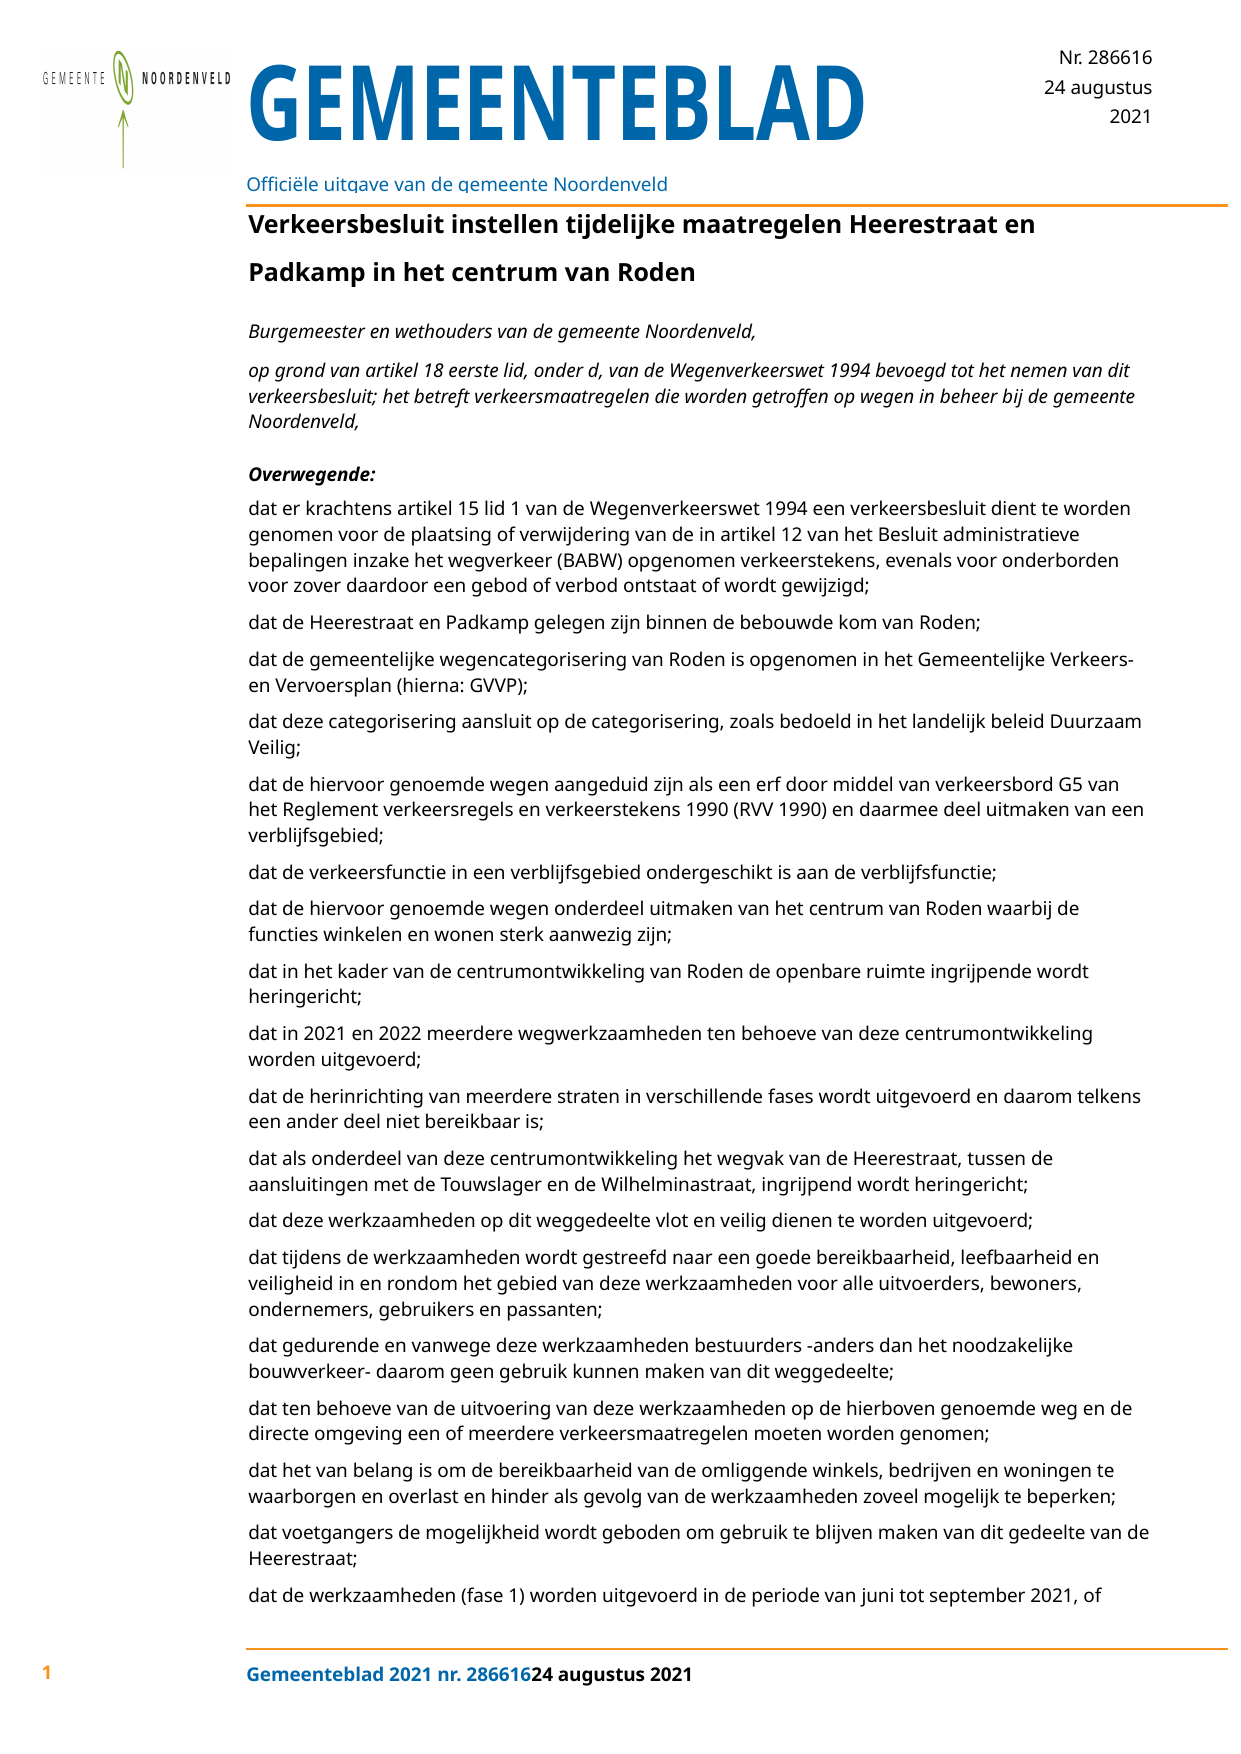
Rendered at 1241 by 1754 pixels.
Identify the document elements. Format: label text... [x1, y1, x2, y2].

text dat voetgangers de mogelijkheid wordt geboden om gebruik te blijven maken van dit gedeelte van de Heerestraat; [248, 1519, 1152, 1571]
text dat in het kader van de centrumontwikkeling van Roden de openbare ruimte ingrijpende wordt heringericht; [248, 958, 1152, 1009]
text dat ten behoeve van de uitvoering van deze werkzaamheden op de hierboven genoemde weg en de directe omgeving een of meerdere verkeersmaatregelen moeten worden genomen; [248, 1395, 1152, 1446]
text dat het van belang is om de bereikbaarheid van de omliggende winkels, bedrijven en woningen te waarborgen en overlast en hinder als gevolg van de werkzaamheden zoveel mogelijk te beperken; [248, 1457, 1152, 1509]
text op grond van artikel 18 eerste lid, onder d, van de Wegenverkeerswet 1994 bevoegd tot het nemen van dit verkeersbesluit; het betreft verkeersmaatregelen die worden getroffen op wegen in beheer bij de gemeente Noordenveld, [248, 357, 1152, 434]
text dat als onderdeel van deze centrumontwikkeling het wegvak van de Heerestraat, tussen de aansluitingen met de Touwslager en de Wilhelminastraat, ingrijpend wordt heringericht; [248, 1145, 1152, 1197]
text Overwegende: [248, 461, 1152, 487]
text dat deze werkzaamheden op dit weggedeelte vlot en veilig dienen te worden uitgevoerd; [248, 1208, 1152, 1233]
picture [41, 47, 231, 172]
text dat tijdens de werkzaamheden wordt gestreefd naar een goede bereikbaarheid, leefbaarheid en veiligheid in en rondom het gebied van deze werkzaamheden voor alle uitvoerders, bewoners, ondernemers, gebruikers en passanten; [248, 1244, 1152, 1321]
text dat gedurende en vanwege deze werkzaamheden bestuurders -anders dan het noodzakelijke bouwverkeer- daarom geen gebruik kunnen maken van dit weggedeelte; [248, 1332, 1152, 1384]
text dat de hiervoor genoemde wegen aangeduid zijn als een erf door middel van verkeersbord G5 van het Reglement verkeersregels en verkeerstekens 1990 (RVV 1990) en daarmee deel uitmaken van een verblijfsgebied; [248, 771, 1152, 848]
text dat de herinrichting van meerdere straten in verschillende fases wordt uitgevoerd en daarom telkens een ander deel niet bereikbaar is; [248, 1083, 1152, 1134]
text Burgemeester en wethouders van de gemeente Noordenveld, [248, 318, 1152, 344]
text Verkeersbesluit instellen tijdelijke maatregelen Heerestraat en Padkamp in het centrum van Roden [248, 207, 1152, 288]
text dat de gemeentelijke wegencategorisering van Roden is opgenomen in het Gemeentelijke Verkeers- en Vervoersplan (hierna: GVVP); [248, 646, 1152, 697]
text dat de verkeersfunctie in een verblijfsgebied ondergeschikt is aan de verblijfsfunctie; [248, 859, 1152, 885]
text dat er krachtens artikel 15 lid 1 van de Wegenverkeerswet 1994 een verkeersbesluit dient te worden genomen voor de plaatsing of verwijdering van de in artikel 12 van het Besluit administratieve bepalingen inzake het wegverkeer (BABW) opgenomen verkeerstekens, evenals voor onderborden voor zover daardoor een gebod of verbod ontstaat of wordt gewijzigd; [248, 496, 1152, 598]
text dat de werkzaamheden (fase 1) worden uitgevoerd in de periode van juni tot september 2021, of [248, 1582, 1152, 1608]
text dat de Heerestraat en Padkamp gelegen zijn binnen de bebouwde kom van Roden; [248, 609, 1152, 635]
text dat deze categorisering aansluit op de categorisering, zoals bedoeld in het landelijk beleid Duurzaam Veilig; [248, 708, 1152, 760]
text dat de hiervoor genoemde wegen onderdeel uitmaken van het centrum van Roden waarbij de functies winkelen en wonen sterk aanwezig zijn; [248, 896, 1152, 947]
text dat in 2021 en 2022 meerdere wegwerkzaamheden ten behoeve van deze centrumontwikkeling worden uitgevoerd; [248, 1020, 1152, 1072]
